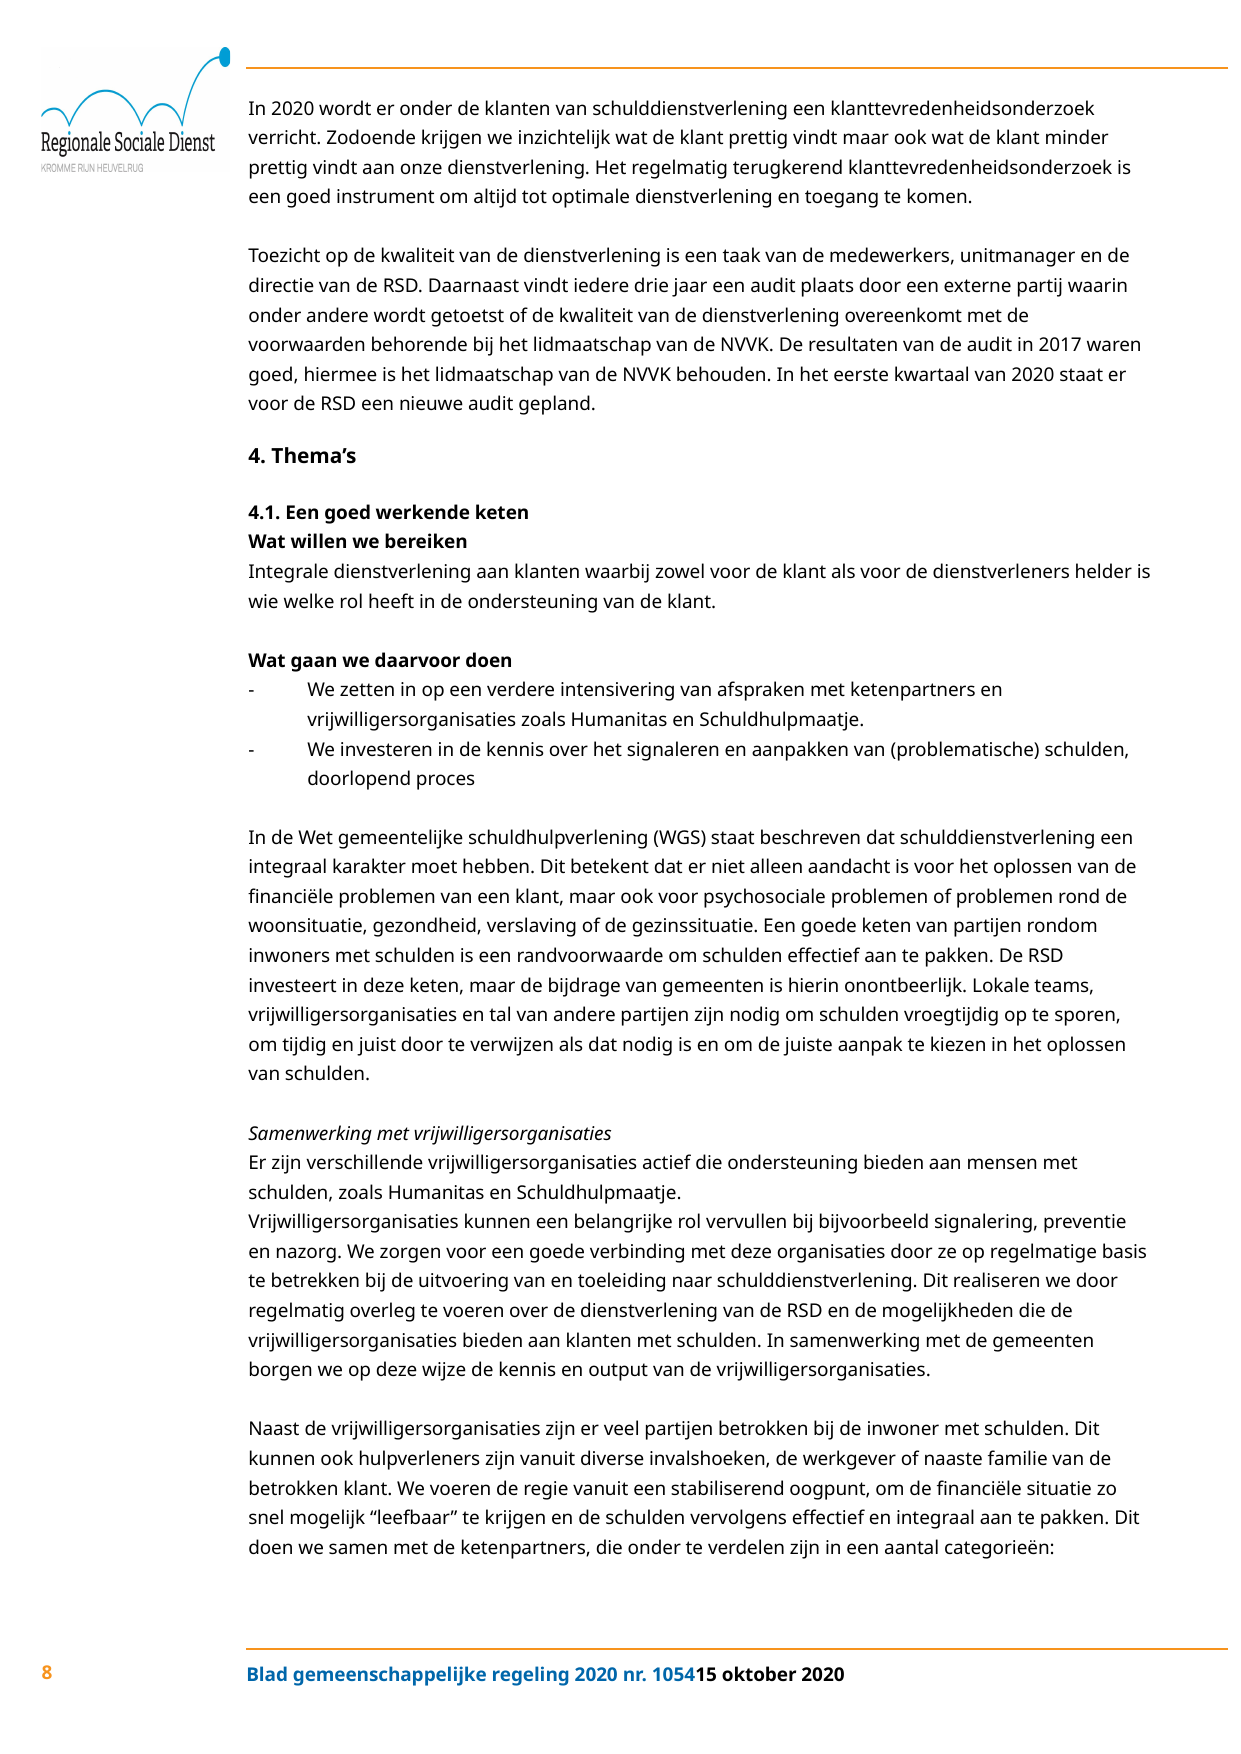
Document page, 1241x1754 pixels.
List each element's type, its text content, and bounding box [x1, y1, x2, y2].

picture [41, 47, 231, 172]
text Toezicht op de kwaliteit van de dienstverlening is een taak van de medewerkers, unitmanager en de directie van de RSD. Daarnaast vindt iedere drie jaar een audit plaats door een externe partij waarin onder andere wordt getoetst of de kwaliteit van de dienstverlening overeenkomt met de voorwaarden behorende bij het lidmaatschap van de NVVK. De resultaten van de audit in 2017 waren goed, hiermee is het lidmaatschap van de NVVK behouden. In het eerste kwartaal van 2020 staat er voor de RSD een nieuwe audit gepland. [248, 243, 1152, 416]
text Naast de vrijwilligersorganisaties zijn er veel partijen betrokken bij de inwoner met schulden. Dit kunnen ook hulpverleners zijn vanuit diverse invalshoeken, de werkgever of naaste familie van de betrokken klant. We voeren de regie vanuit een stabiliserend oogpunt, om de financiële situatie zo snel mogelijk “leefbaar” te krijgen en de schulden vervolgens effectief en integraal aan te pakken. Dit doen we samen met de ketenpartners, die onder te verdelen zijn in een aantal categorieën: [248, 1416, 1152, 1560]
text 4.1. Een goed werkende keten [248, 499, 1152, 525]
text Samenwerking met vrijwilligersorganisaties [248, 1120, 1152, 1146]
text In de Wet gemeentelijke schuldhulpverlening (WGS) staat beschreven dat schulddienstverlening een integraal karakter moet hebben. Dit betekent dat er niet alleen aandacht is voor het oplossen van de financiële problemen van een klant, maar ook voor psychosociale problemen of problemen rond de woonsituatie, gezondheid, verslaving of de gezinssituatie. Een goede keten van partijen rondom inwoners met schulden is een randvoorwaarde om schulden effectief aan te pakken. De RSD investeert in deze keten, maar de bijdrage van gemeenten is hierin onontbeerlijk. Lokale teams, vrijwilligersorganisaties en tal van andere partijen zijn nodig om schulden vroegtijdig op te sporen, om tijdig en juist door te verwijzen als dat nodig is en om de juiste aanpak te kiezen in het oplossen van schulden. [248, 824, 1152, 1086]
text Vrijwilligersorganisaties kunnen een belangrijke rol vervullen bij bijvoorbeeld signalering, preventie en nazorg. We zorgen voor een goede verbinding met deze organisaties door ze op regelmatige basis te betrekken bij de uitvoering van en toeleiding naar schulddienstverlening. Dit realiseren we door regelmatig overleg te voeren over de dienstverlening van de RSD en de mogelijkheden die de vrijwilligersorganisaties bieden aan klanten met schulden. In samenwerking met de gemeenten borgen we op deze wijze de kennis en output van de vrijwilligersorganisaties. [248, 1208, 1152, 1382]
text In 2020 wordt er onder de klanten van schulddienstverlening een klanttevredenheidsonderzoek verricht. Zodoende krijgen we inzichtelijk wat de klant prettig vindt maar ook wat de klant minder prettig vindt aan onze dienstverlening. Het regelmatig terugkerend klanttevredenheidsonderzoek is een goed instrument om altijd tot optimale dienstverlening en toegang te komen. [248, 95, 1152, 209]
table_header Wat willen we bereiken Integrale dienstverlening aan klanten waarbij zowel voor de klant als voor de dienstverleners helder is wie welke rol heeft in de ondersteuning van de klant. Wat gaan we daarvoor doen We zetten in op een verdere intensivering van afspraken met ketenpartners en vrijwilligersorganisaties zoals Humanitas en Schuldhulpmaatje. We investeren in de kennis over het signaleren en aanpakken van (problematische) schulden, doorlopend proces [248, 529, 1152, 791]
text 4. Thema’s [248, 441, 1152, 469]
text Er zijn verschillende vrijwilligersorganisaties actief die ondersteuning bieden aan mensen met schulden, zoals Humanitas en Schuldhulpmaatje. [248, 1149, 1152, 1205]
